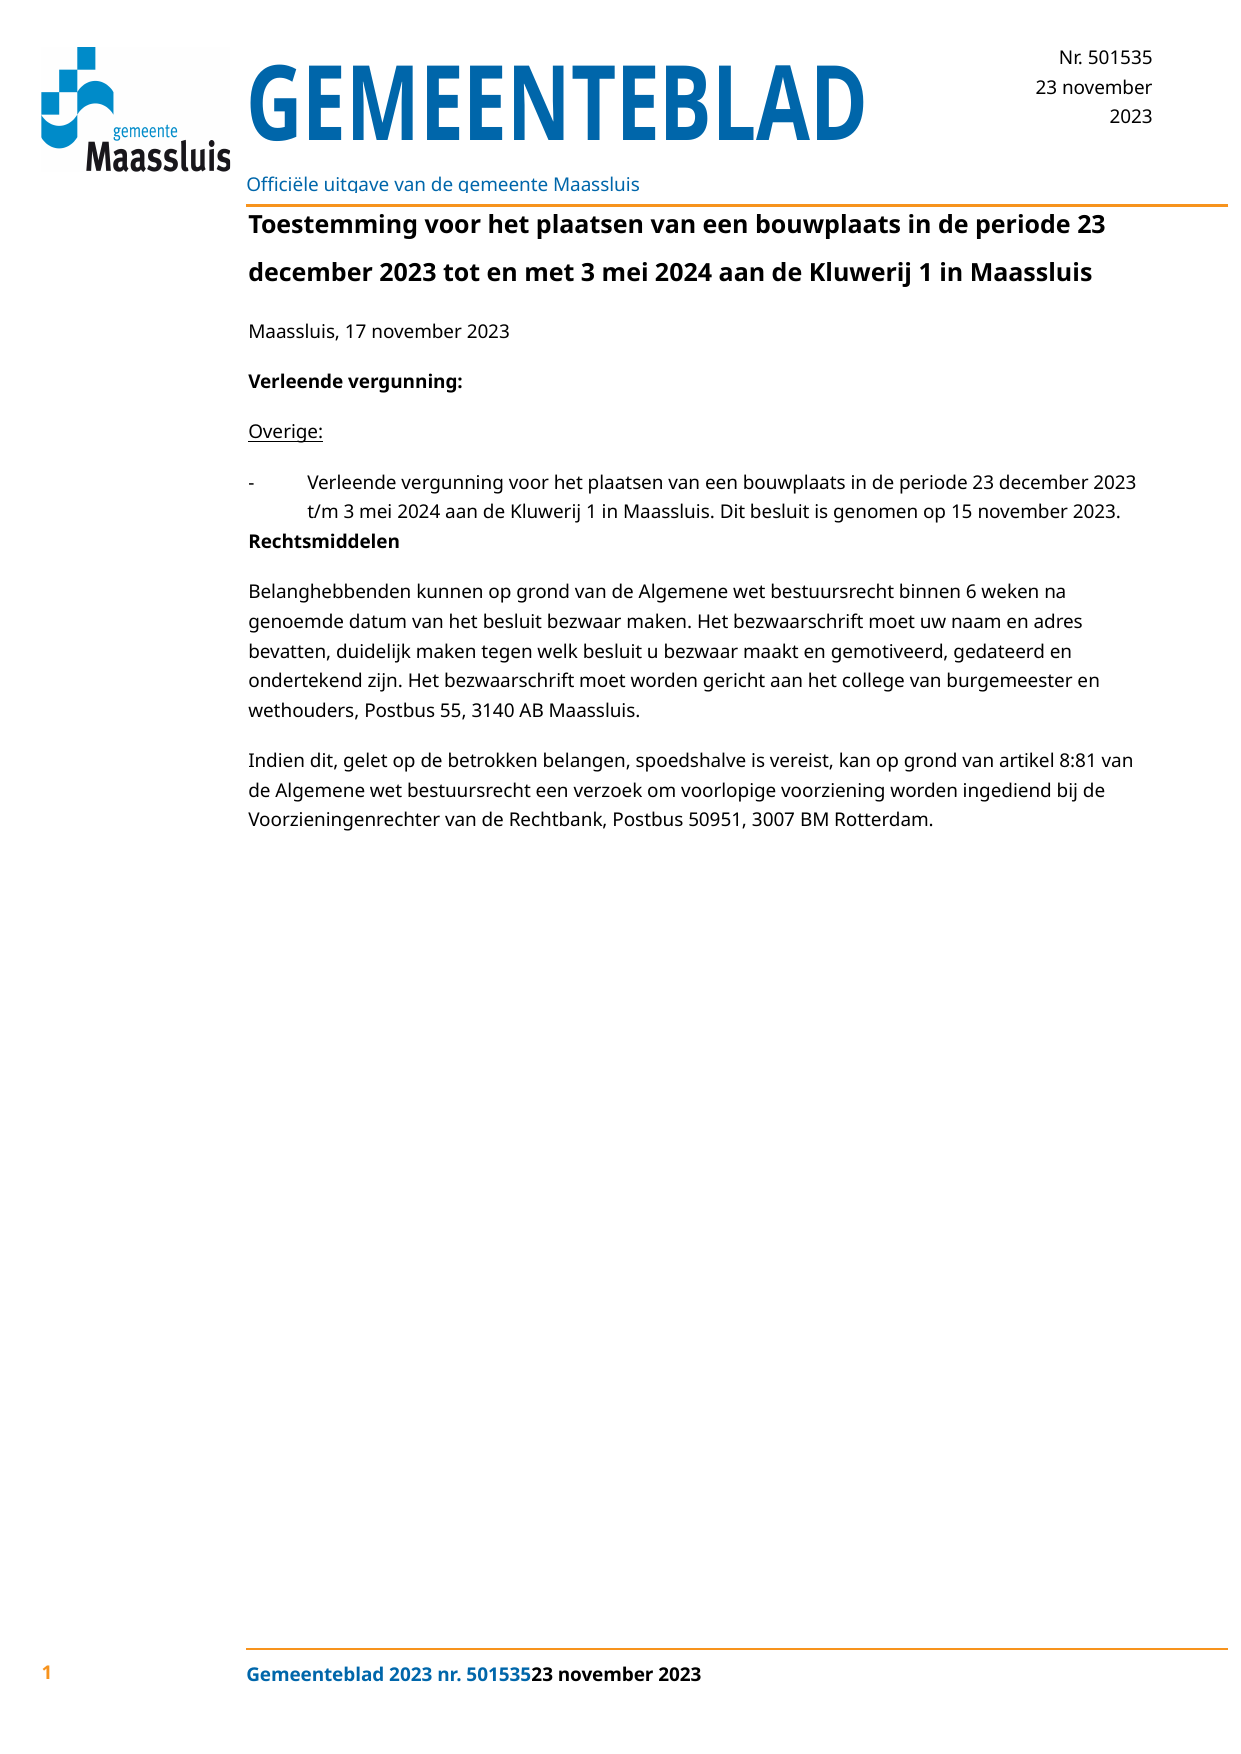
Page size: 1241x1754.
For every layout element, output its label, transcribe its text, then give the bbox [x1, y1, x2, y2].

text Belanghebbenden kunnen op grond van de Algemene wet bestuursrecht binnen 6 weken na genoemde datum van het besluit bezwaar maken. Het bezwaarschrift moet uw naam en adres bevatten, duidelijk maken tegen welk besluit u bezwaar maakt en gemotiveerd, gedateerd en ondertekend zijn. Het bezwaarschrift moet worden gericht aan het college van burgemeester en wethouders, Postbus 55, 3140 AB Maassluis. [248, 579, 1152, 723]
text Indien dit, gelet op de betrokken belangen, spoedshalve is vereist, kan op grond van artikel 8:81 van de Algemene wet bestuursrecht een verzoek om voorlopige voorziening worden ingediend bij de Voorzieningenrechter van de Rechtbank, Postbus 50951, 3007 BM Rotterdam. [248, 747, 1152, 832]
text Rechtsmiddelen [248, 528, 1152, 554]
list Verleende vergunning voor het plaatsen van een bouwplaats in de periode 23 december 2023 t/m 3 mei 2024 aan de Kluwerij 1 in Maassluis. Dit besluit is genomen op 15 november 2023. [248, 469, 1152, 524]
text Maassluis, 17 november 2023 [248, 318, 1152, 344]
text Toestemming voor het plaatsen van een bouwplaats in de periode 23 december 2023 tot en met 3 mei 2024 aan de Kluwerij 1 in Maassluis [248, 207, 1152, 288]
picture [41, 47, 77, 92]
text Overige: [248, 419, 1152, 444]
picture [41, 47, 231, 172]
text Verleende vergunning: [248, 368, 1152, 394]
